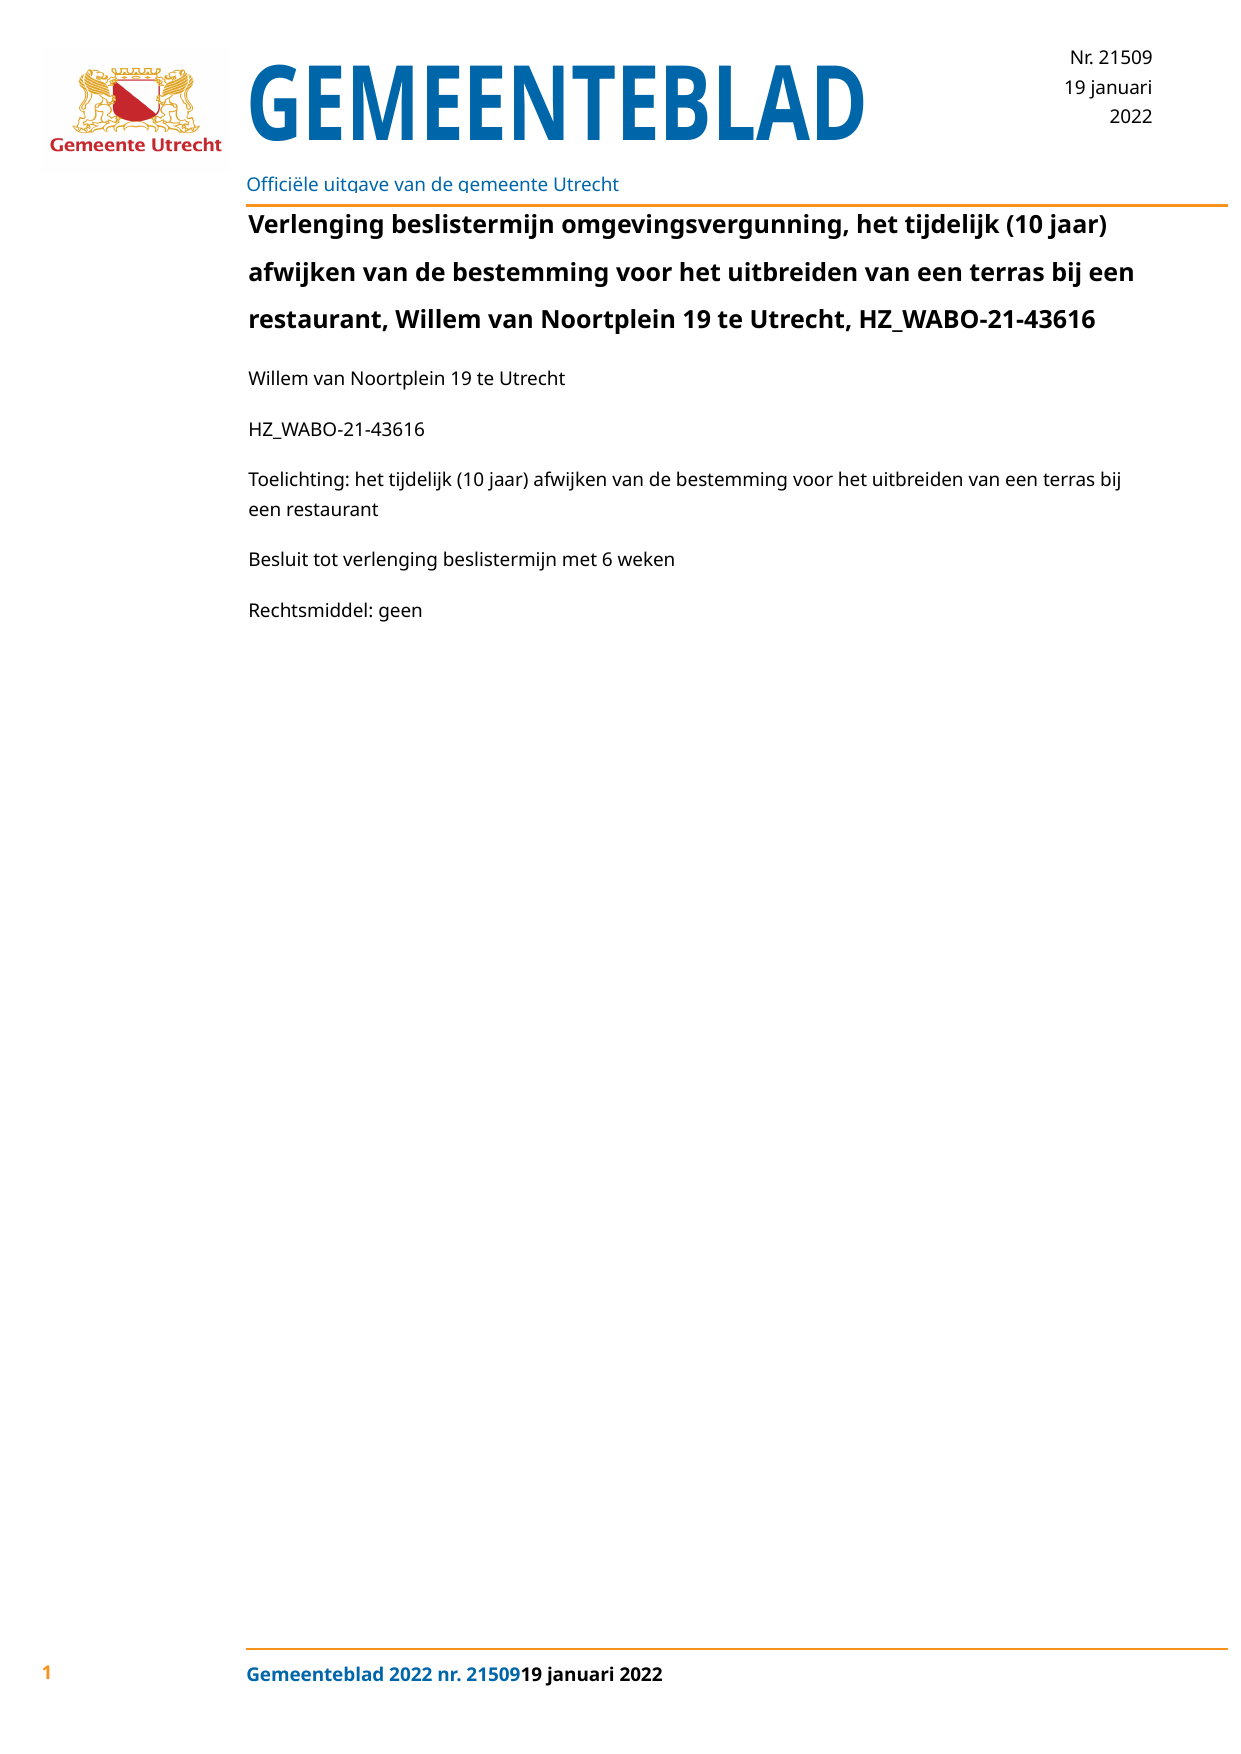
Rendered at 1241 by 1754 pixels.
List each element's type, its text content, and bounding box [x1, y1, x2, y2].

text Besluit tot verlenging beslistermijn met 6 weken [248, 546, 1152, 572]
text HZ_WABO-21-43616 [248, 416, 1152, 442]
text Toelichting: het tijdelijk (10 jaar) afwijken van de bestemming voor het uitbreiden van een terras bij een restaurant [248, 466, 1152, 522]
text Willem van Noortplein 19 te Utrecht [248, 366, 1152, 391]
text Rechtsmiddel: geen [248, 597, 1152, 622]
text Verlenging beslistermijn omgevingsvergunning, het tijdelijk (10 jaar) afwijken van de bestemming voor het uitbreiden van een terras bij een restaurant, Willem van Noortplein 19 te Utrecht, HZ_WABO-21-43616 [248, 207, 1152, 336]
picture [41, 47, 231, 172]
